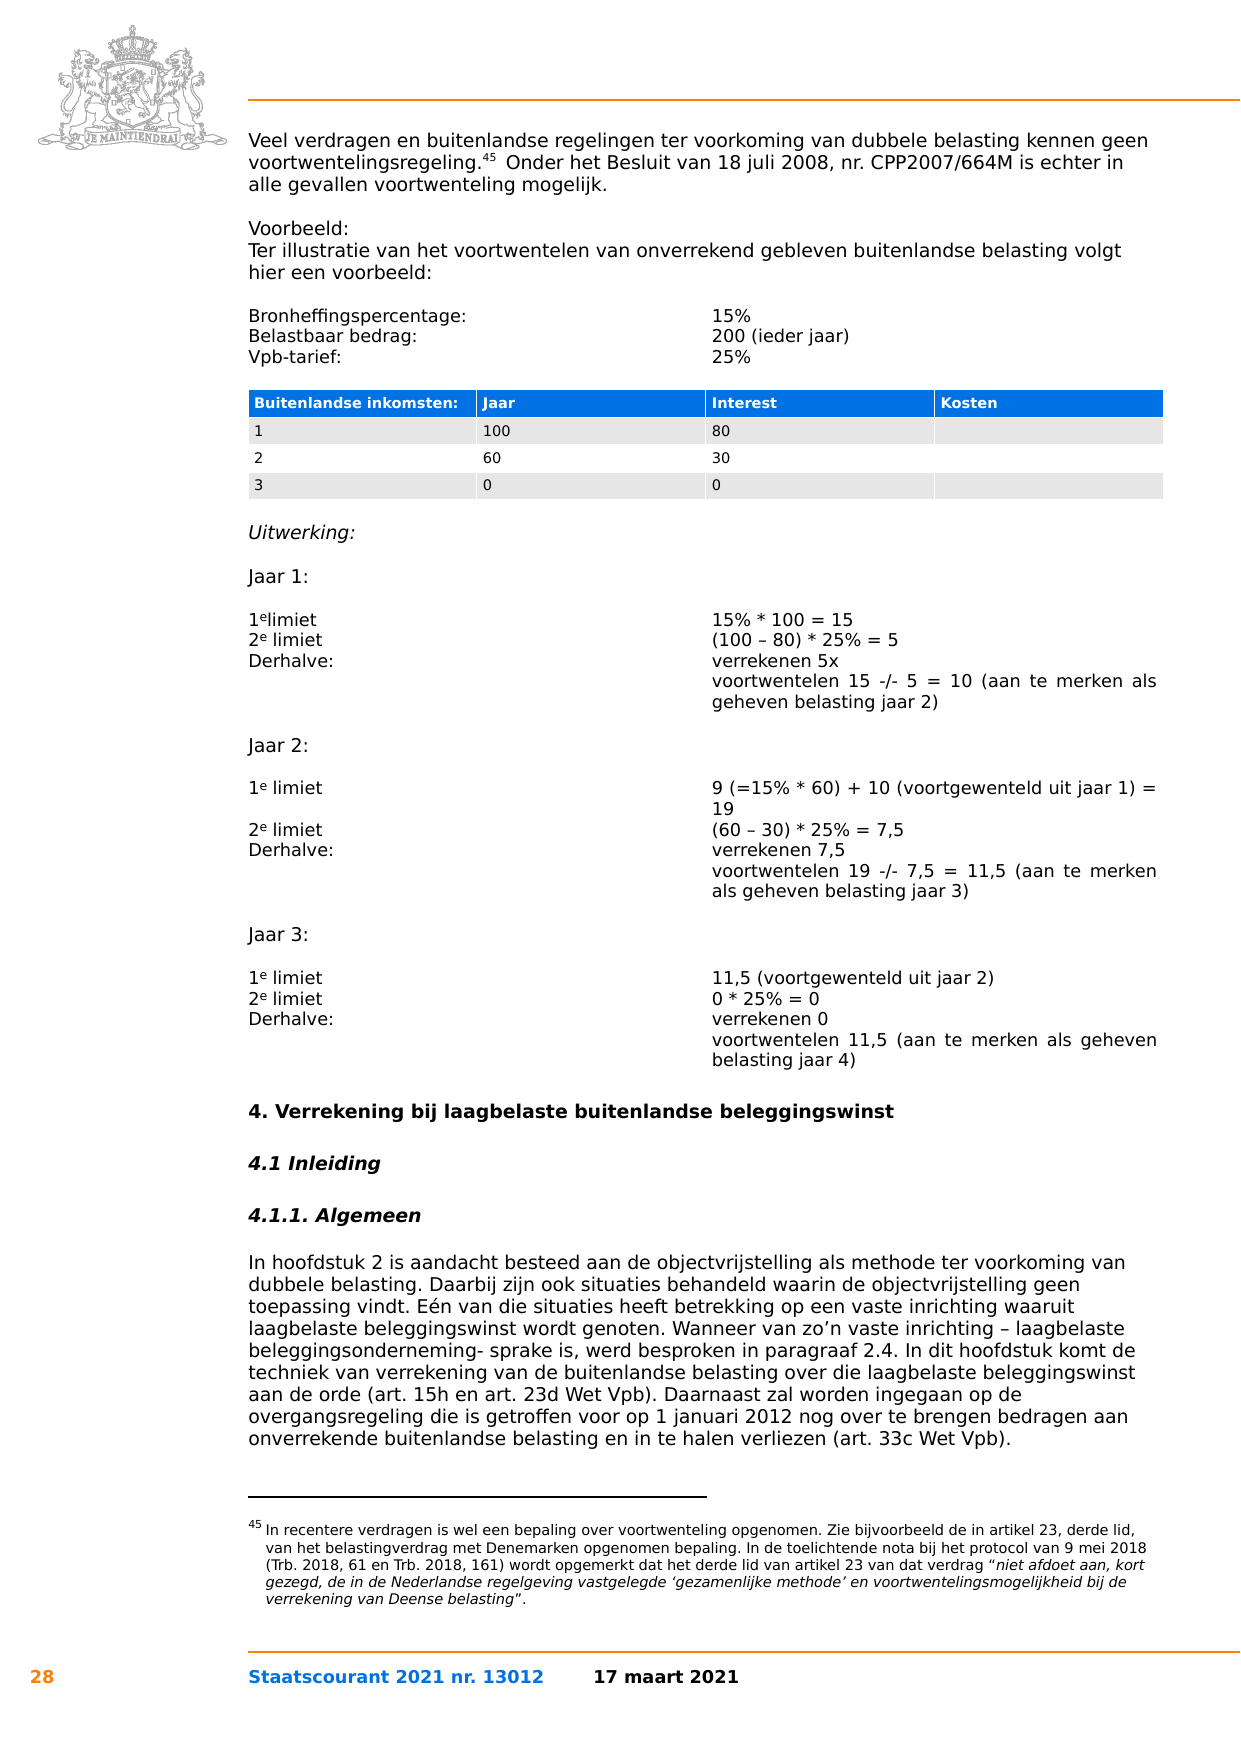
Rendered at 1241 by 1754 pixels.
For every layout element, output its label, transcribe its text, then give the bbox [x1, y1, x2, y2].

text Jaar 3: [248, 924, 1163, 946]
subtitle 4.1 Inleiding [248, 1153, 1163, 1175]
text Ter illustratie van het voortwentelen van onverrekend gebleven buitenlandse belasting volgt hier een voorbeeld: [248, 240, 1163, 284]
table_cell 1 [249, 418, 476, 444]
table_cell 25% [706, 347, 1163, 367]
table_cell [935, 445, 1163, 471]
table_cell Vpb-tarief: [248, 347, 706, 367]
table_cell 80 [706, 418, 934, 444]
table_header Kosten [935, 390, 1163, 417]
table_cell 60 [477, 445, 705, 471]
text In recentere verdragen is wel een bepaling over voortwenteling opgenomen. Zie bijvoorbeeld de in artikel 23, derde lid, van het belastingverdrag met Denemarken opgenomen bepaling. In de toelichtende nota bij het protocol van 9 mei 2018 (Trb. 2018, 61 en Trb. 2018, 161) wordt opgemerkt dat het derde lid van artikel 23 van dat verdrag “niet afdoet aan, kort gezegd, de in de Nederlandse regelgeving vastgelegde ‘gezamenlijke methode’ en voortwentelingsmogelijkheid bij de verrekening van Deense belasting”. [248, 1518, 1163, 1608]
subtitle 4.1.1. Algemeen [248, 1205, 1163, 1227]
table_header 11,5 (voortgewenteld uit jaar 2) [706, 968, 1163, 988]
table_cell Derhalve: [248, 651, 706, 671]
table_header Jaar [477, 390, 705, 417]
table_cell verrekenen 5x [706, 651, 1163, 671]
table_cell [248, 671, 706, 713]
table_cell verrekenen 7,5 [706, 840, 1163, 861]
table_cell 100 [477, 418, 705, 444]
picture [38, 25, 227, 150]
table_cell 2e limiet [248, 989, 706, 1009]
table_cell 30 [706, 445, 934, 471]
table_cell 0 * 25% = 0 [706, 989, 1163, 1009]
table_header Bronheffingspercentage: [248, 306, 706, 326]
table_header 15% * 100 = 15 [706, 610, 1163, 630]
text In hoofdstuk 2 is aandacht besteed aan de objectvrijstelling als methode ter voorkoming van dubbele belasting. Daarbij zijn ook situaties behandeld waarin de objectvrijstelling geen toepassing vindt. Eén van die situaties heeft betrekking op een vaste inrichting waaruit laagbelaste beleggingswinst wordt genoten. Wanneer van zo’n vaste inrichting – laagbelaste beleggingsonderneming- sprake is, werd besproken in paragraaf 2.4. In dit hoofdstuk komt de techniek van verrekening van de buitenlandse belasting over die laagbelaste beleggingswinst aan de orde (art. 15h en art. 23d Wet Vpb). Daarnaast zal worden ingegaan op de overgangsregeling die is getroffen voor op 1 januari 2012 nog over te brengen bedragen aan onverrekende buitenlandse belasting en in te halen verliezen (art. 33c Wet Vpb). [248, 1252, 1163, 1450]
subtitle 4. Verrekening bij laagbelaste buitenlandse beleggingswinst [248, 1101, 1163, 1123]
table_cell 2e limiet [248, 820, 706, 840]
text Uitwerking: [248, 522, 1163, 544]
table_cell [935, 418, 1163, 444]
table_cell (100 – 80) * 25% = 5 [706, 630, 1163, 651]
table_header Interest [706, 390, 934, 417]
text Jaar 2: [248, 734, 1163, 756]
table_cell (60 – 30) * 25% = 7,5 [706, 820, 1163, 840]
table_cell [248, 861, 706, 902]
table_header 9 (=15% * 60) + 10 (voortgewenteld uit jaar 1) = 19 [706, 778, 1163, 819]
table_cell voortwentelen 15 -/- 5 = 10 (aan te merken als geheven belasting jaar 2) [706, 671, 1163, 713]
table_header 1e limiet [248, 778, 706, 819]
table_cell [248, 1030, 706, 1071]
table_cell 2e limiet [248, 630, 706, 651]
table_header Buitenlandse inkomsten: [249, 390, 476, 417]
text Jaar 1: [248, 566, 1163, 588]
table_cell Derhalve: [248, 1009, 706, 1030]
table_cell Derhalve: [248, 840, 706, 861]
table_cell 0 [477, 473, 705, 499]
table_cell Belastbaar bedrag: [248, 326, 706, 347]
table_header 15% [706, 306, 1163, 326]
table_cell 0 [706, 473, 934, 499]
table_cell 3 [249, 473, 476, 499]
table_cell 2 [249, 445, 476, 471]
table_cell verrekenen 0 [706, 1009, 1163, 1030]
table_header 1elimiet [248, 610, 706, 630]
text Voorbeeld: [248, 218, 1163, 240]
table_header 1e limiet [248, 968, 706, 988]
text Veel verdragen en buitenlandse regelingen ter voorkoming van dubbele belasting kennen geen voortwentelingsregeling. Onder het Besluit van 18 juli 2008, nr. CPP2007/664M is echter in alle gevallen voortwenteling mogelijk. [248, 130, 1163, 196]
table_cell voortwentelen 11,5 (aan te merken als geheven belasting jaar 4) [706, 1030, 1163, 1071]
table_cell [935, 473, 1163, 499]
table_cell voortwentelen 19 -/- 7,5 = 11,5 (aan te merken als geheven belasting jaar 3) [706, 861, 1163, 902]
table_cell 200 (ieder jaar) [706, 326, 1163, 347]
